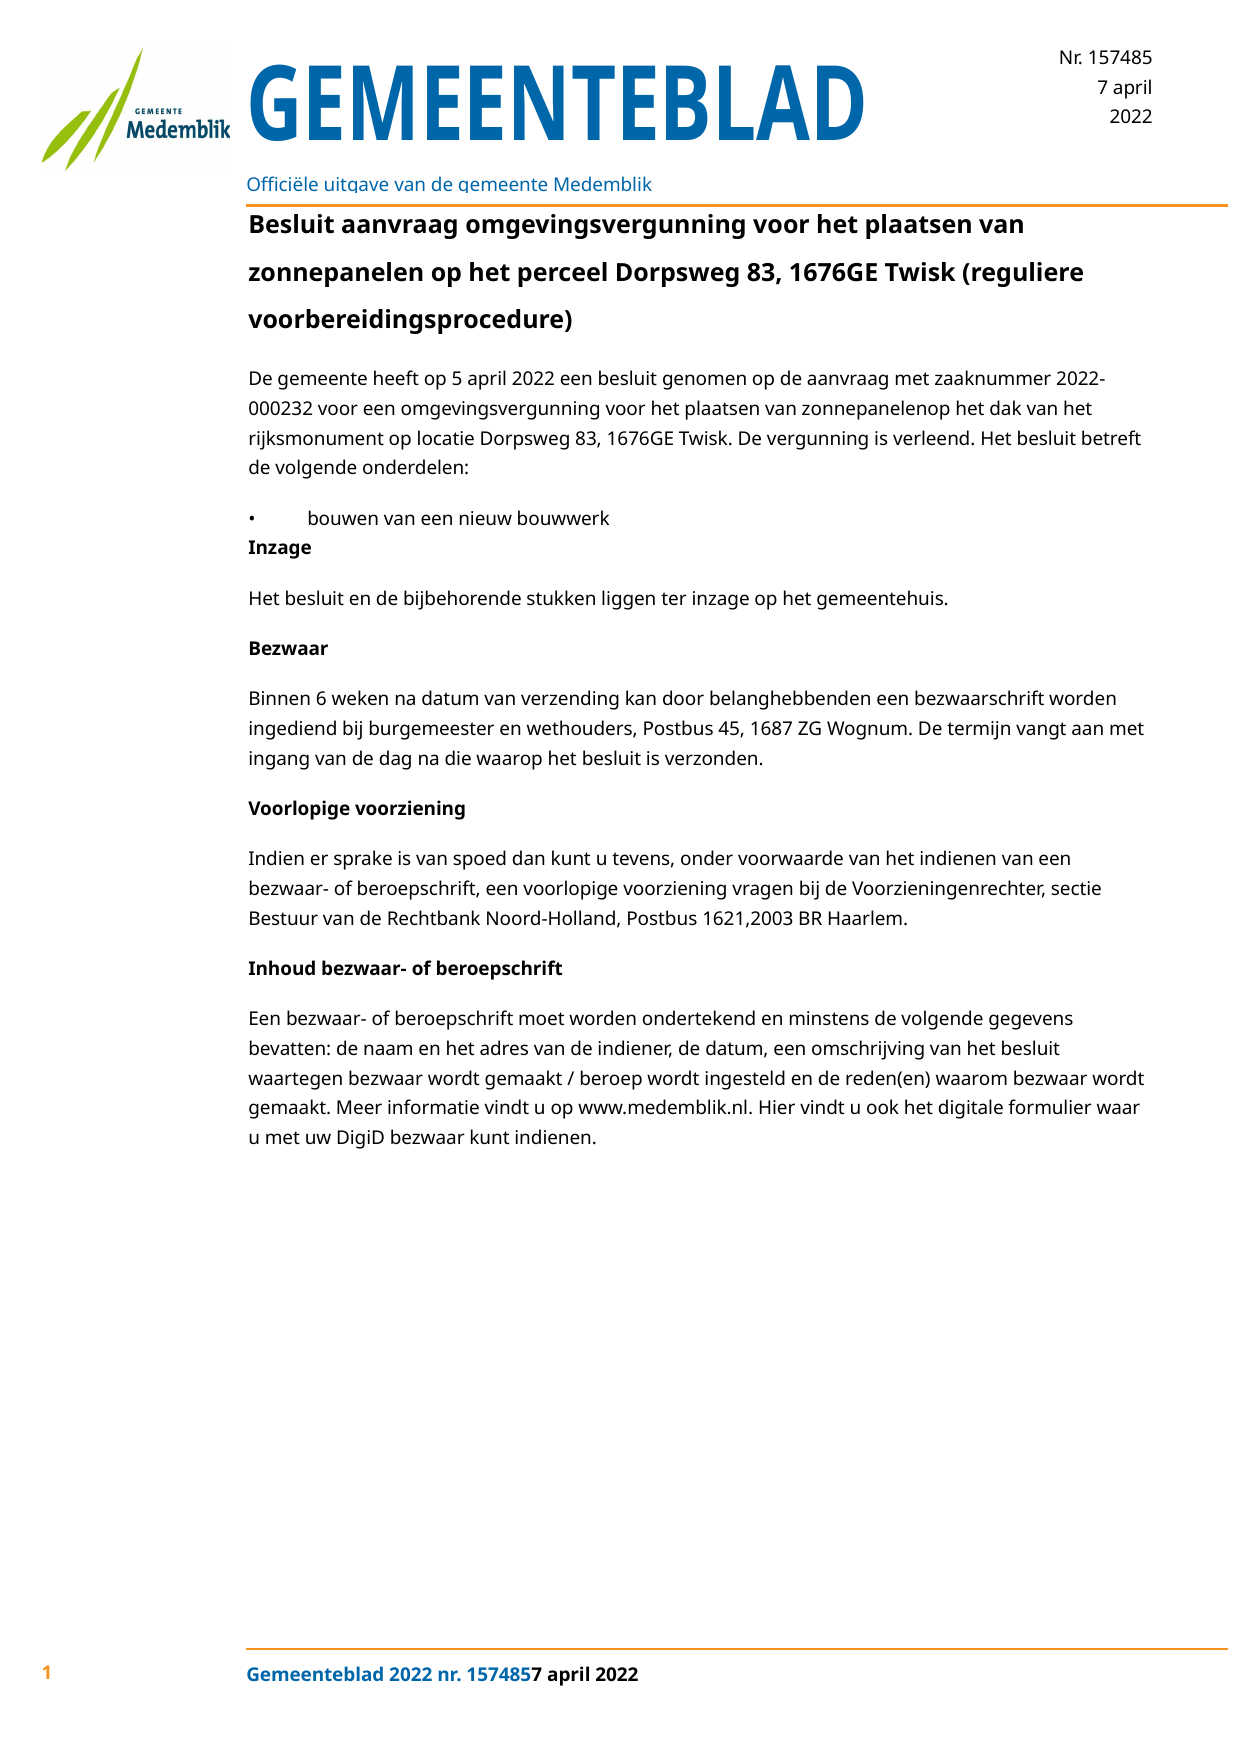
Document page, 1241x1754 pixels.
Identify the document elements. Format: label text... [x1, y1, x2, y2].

text Een bezwaar- of beroepschrift moet worden ondertekend en minstens de volgende gegevens bevatten: de naam en het adres van de indiener, de datum, een omschrijving van het besluit waartegen bezwaar wordt gemaakt / beroep wordt ingesteld en de reden(en) waarom bezwaar wordt gemaakt. Meer informatie vindt u op www.medemblik.nl. Hier vindt u ook het digitale formulier waar u met uw DigiD bezwaar kunt indienen. [248, 1006, 1152, 1149]
text Voorlopige voorziening [248, 795, 1152, 821]
picture [41, 47, 231, 172]
text Inzage [248, 534, 1152, 560]
list bouwen van een nieuw bouwwerk [248, 505, 1152, 530]
text Bezwaar [248, 635, 1152, 661]
text Besluit aanvraag omgevingsvergunning voor het plaatsen van zonnepanelen op het perceel Dorpsweg 83, 1676GE Twisk (reguliere voorbereidingsprocedure) [248, 207, 1152, 336]
text Het besluit en de bijbehorende stukken liggen ter inzage op het gemeentehuis. [248, 585, 1152, 610]
text Inhoud bezwaar- of beroepschrift [248, 955, 1152, 981]
text De gemeente heeft op 5 april 2022 een besluit genomen op de aanvraag met zaaknummer 2022-000232 voor een omgevingsvergunning voor het plaatsen van zonnepanelenop het dak van het rijksmonument op locatie Dorpsweg 83, 1676GE Twisk. De vergunning is verleend. Het besluit betreft de volgende onderdelen: [248, 366, 1152, 480]
text Indien er sprake is van spoed dan kunt u tevens, onder voorwaarde van het indienen van een bezwaar- of beroepschrift, een voorlopige voorziening vragen bij de Voorzieningenrechter, sectie Bestuur van de Rechtbank Noord-Holland, Postbus 1621,2003 BR Haarlem. [248, 846, 1152, 930]
text Binnen 6 weken na datum van verzending kan door belanghebbenden een bezwaarschrift worden ingediend bij burgemeester en wethouders, Postbus 45, 1687 ZG Wognum. De termijn vangt aan met ingang van de dag na die waarop het besluit is verzonden. [248, 686, 1152, 770]
